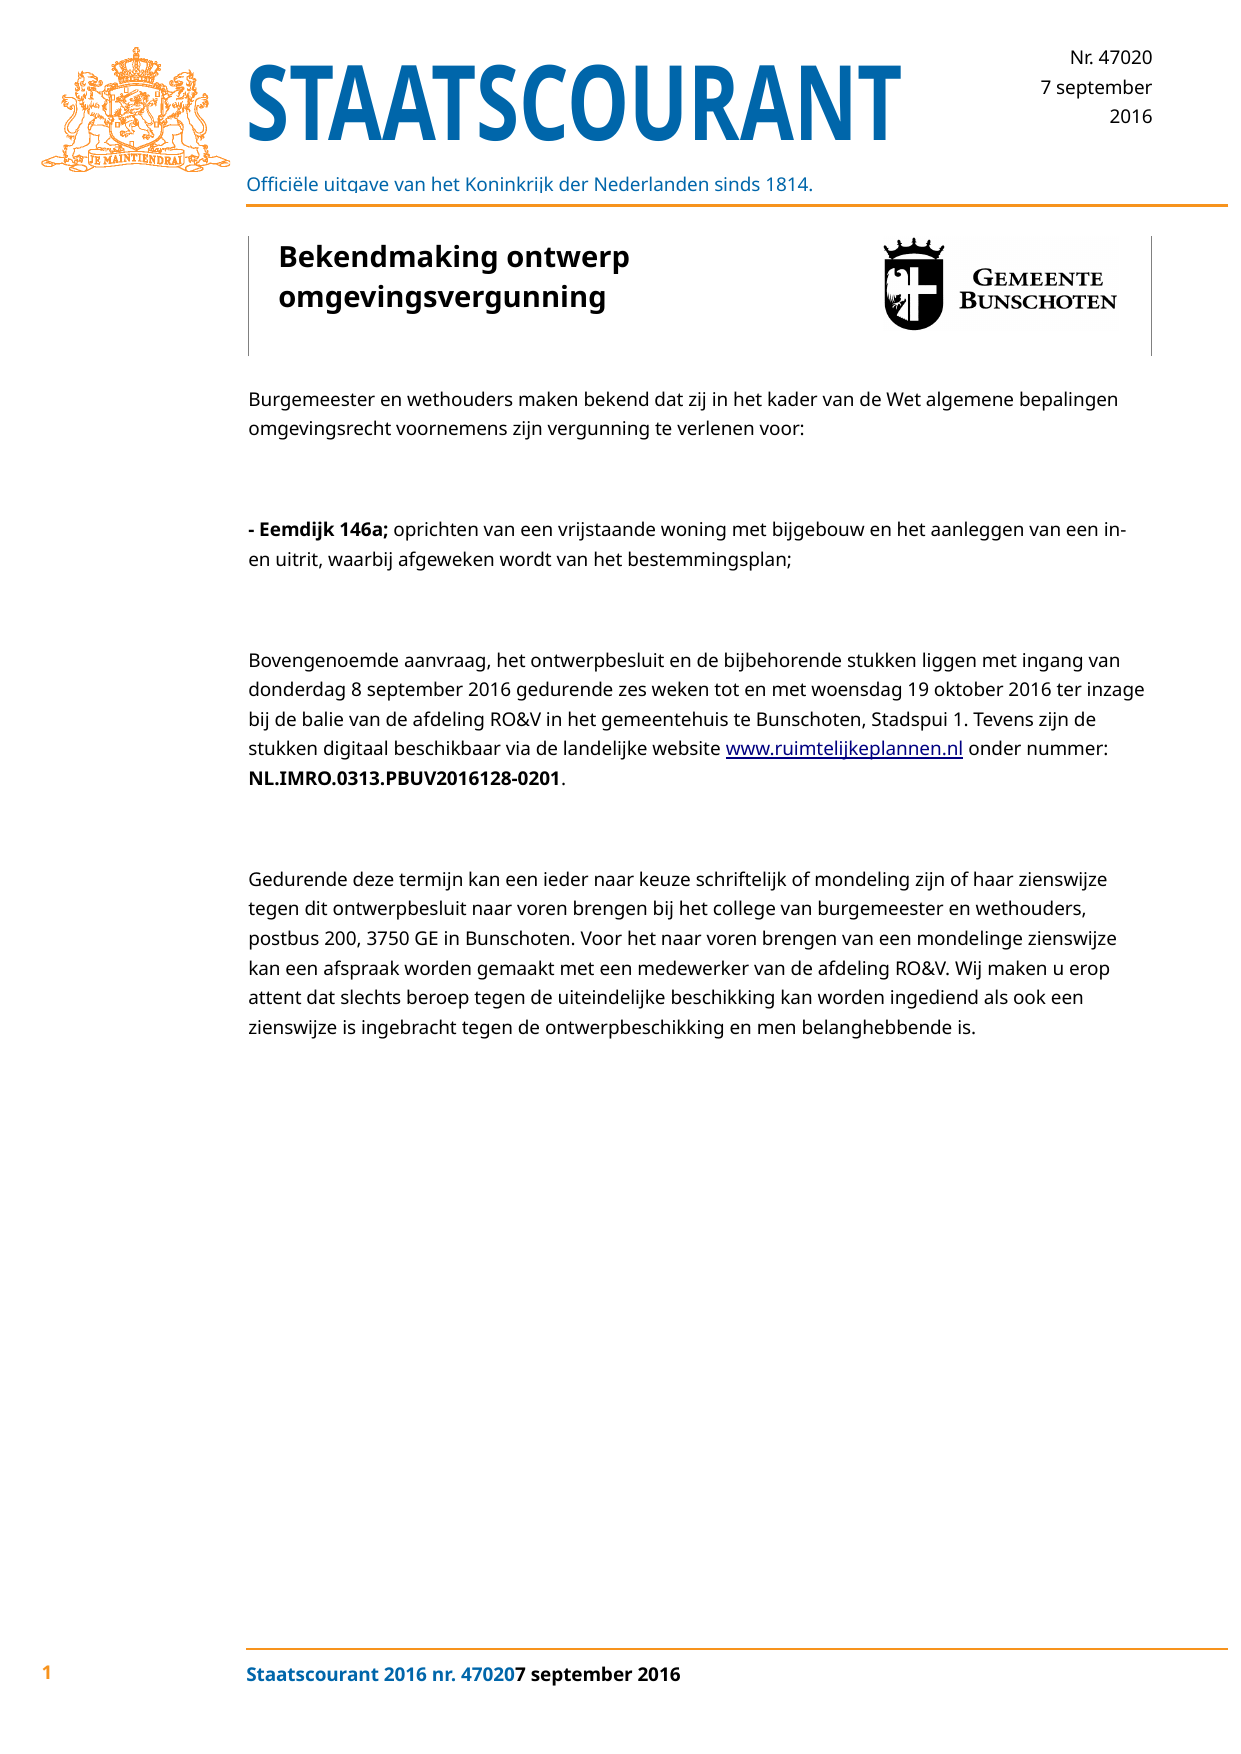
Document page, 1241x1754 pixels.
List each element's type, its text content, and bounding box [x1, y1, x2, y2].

picture [882, 236, 1119, 331]
picture [41, 47, 231, 172]
text Bovengenoemde aanvraag, het ontwerpbesluit en de bijbehorende stukken liggen met ingang van donderdag 8 september 2016 gedurende zes weken tot en met woensdag 19 oktober 2016 ter inzage bij de balie van de afdeling RO&V in het gemeentehuis te Bunschoten, Stadspui 1. Tevens zijn de stukken digitaal beschikbaar via de landelijke website www.ruimtelijkeplannen.nl onder nummer: NL.IMRO.0313.PBUV2016128-0201. [248, 647, 1152, 791]
text Burgemeester en wethouders maken bekend dat zij in het kader van de Wet algemene bepalingen omgevingsrecht voornemens zijn vergunning te verlenen voor: [248, 386, 1152, 441]
text - Eemdijk 146a; oprichten van een vrijstaande woning met bijgebouw en het aanleggen van een in- en uitrit, waarbij afgeweken wordt van het bestemmingsplan; [248, 516, 1152, 572]
table_header [850, 236, 1151, 356]
text Gedurende deze termijn kan een ieder naar keuze schriftelijk of mondeling zijn of haar zienswijze tegen dit ontwerpbesluit naar voren brengen bij het college van burgemeester en wethouders, postbus 200, 3750 GE in Bunschoten. Voor het naar voren brengen van een mondelinge zienswijze kan een afspraak worden gemaakt met een medewerker van de afdeling RO&V. Wij maken u erop attent dat slechts beroep tegen de uiteindelijke beschikking kan worden ingediend als ook een zienswijze is ingebracht tegen de ontwerpbeschikking en men belanghebbende is. [248, 866, 1152, 1039]
table_header Bekendmaking ontwerp omgevingsvergunning [249, 236, 850, 356]
